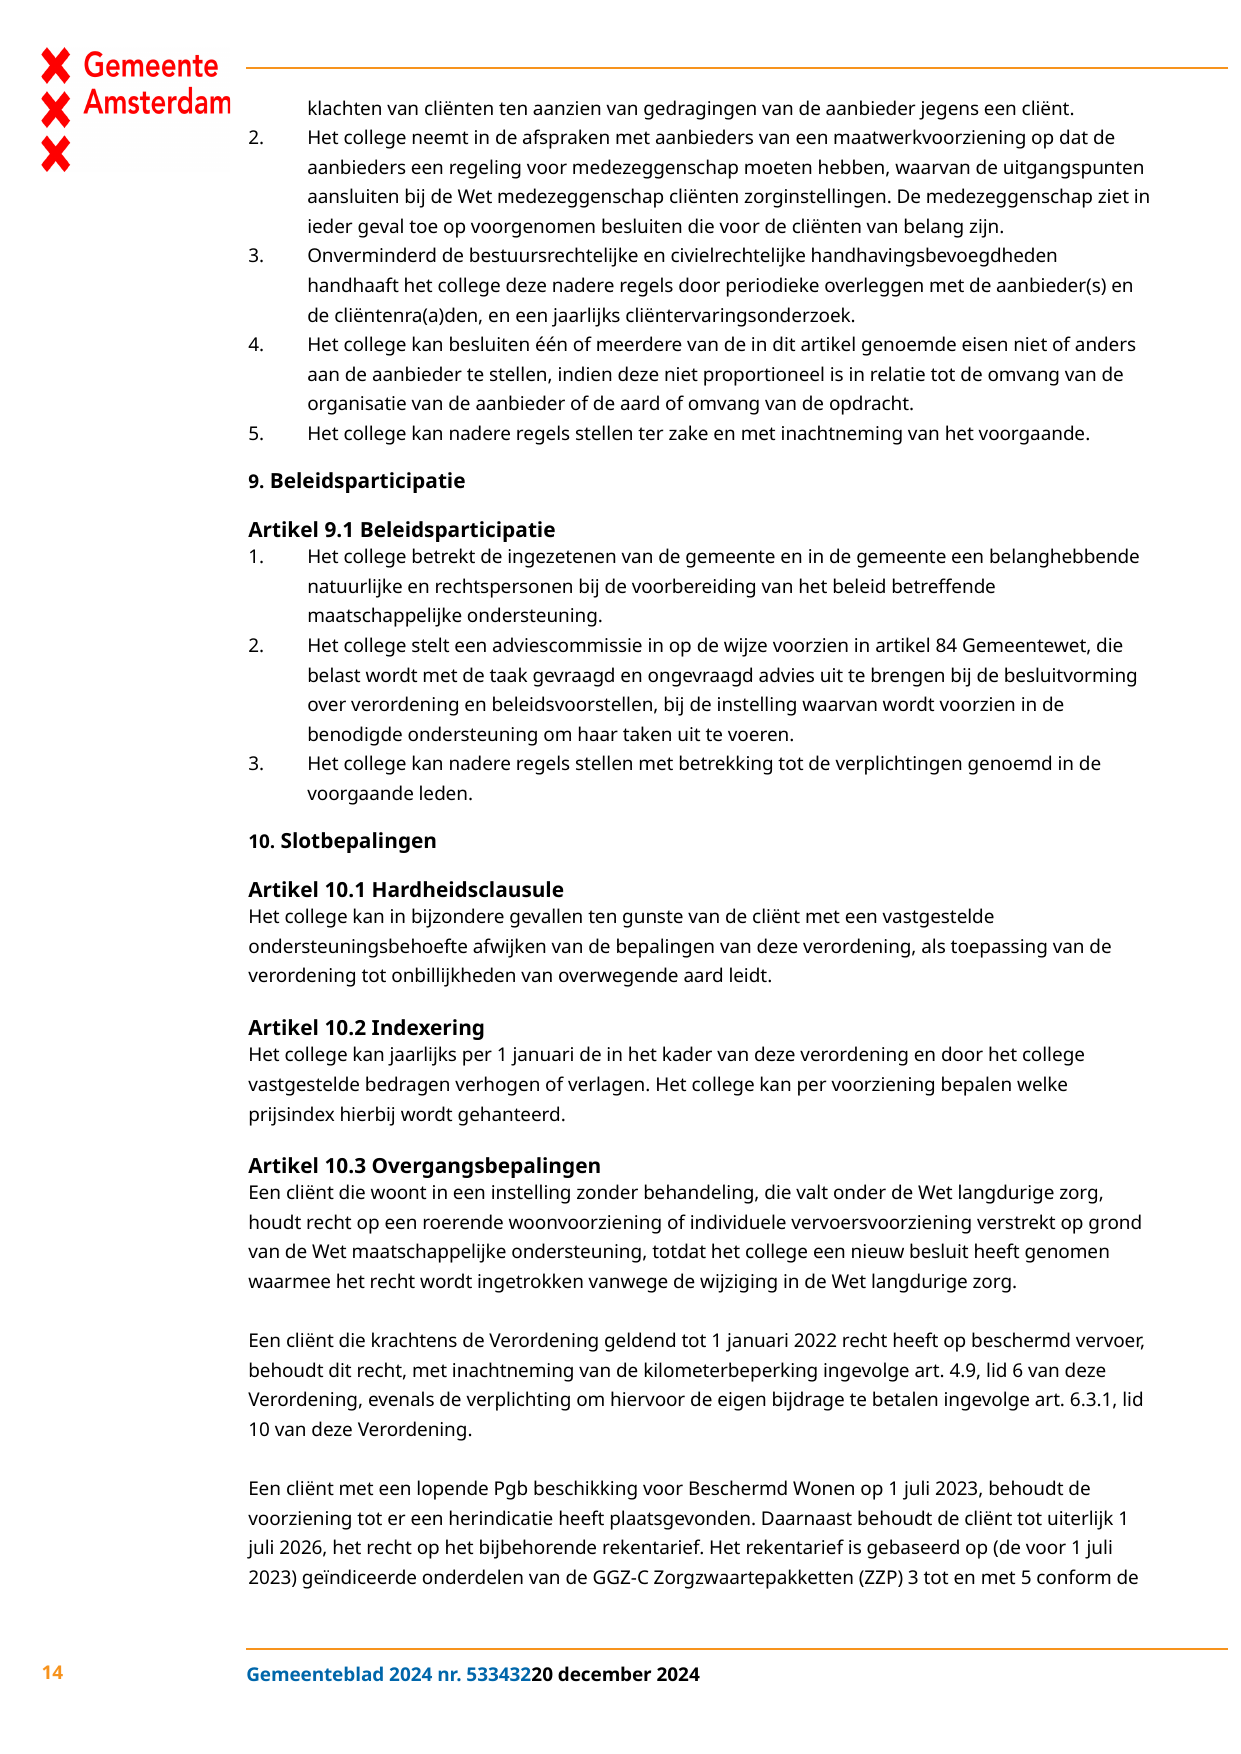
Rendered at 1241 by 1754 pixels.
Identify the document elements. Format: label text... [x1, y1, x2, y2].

list Het college neemt in de afspraken met aanbieders van een maatwerkvoorziening op dat de aanbieders een regeling voor medezeggenschap moeten hebben, waarvan de uitgangspunten aansluiten bij de Wet medezeggenschap cliënten zorginstellingen. De medezeggenschap ziet in ieder geval toe op voorgenomen besluiten die voor de cliënten van belang zijn. [248, 124, 1152, 239]
text Artikel 10.1 Hardheidsclausule [248, 875, 1152, 903]
text Het college kan in bijzondere gevallen ten gunste van de cliënt met een vastgestelde ondersteuningsbehoefte afwijken van de bepalingen van deze verordening, als toepassing van de verordening tot onbillijkheden van overwegende aard leidt. [248, 903, 1152, 988]
list Onverminderd de bestuursrechtelijke en civielrechtelijke handhavingsbevoegdheden handhaaft het college deze nadere regels door periodieke overleggen met de aanbieder(s) en de cliëntenra(a)den, en een jaarlijks cliëntervaringsonderzoek. [248, 243, 1152, 328]
text Artikel 9.1 Beleidsparticipatie [248, 515, 1152, 543]
text Een cliënt die krachtens de Verordening geldend tot 1 januari 2022 recht heeft op beschermd vervoer, behoudt dit recht, met inachtneming van de kilometerbeperking ingevolge art. 4.9, lid 6 van deze Verordening, evenals de verplichting om hiervoor de eigen bijdrage te betalen ingevolge art. 6.3.1, lid 10 van deze Verordening. [248, 1327, 1152, 1442]
list Het college betrekt de ingezetenen van de gemeente en in de gemeente een belanghebbende natuurlijke en rechtspersonen bij de voorbereiding van het beleid betreffende maatschappelijke ondersteuning. [248, 543, 1152, 628]
text Een cliënt die woont in een instelling zonder behandeling, die valt onder de Wet langdurige zorg, houdt recht op een roerende woonvoorziening of individuele vervoersvoorziening verstrekt op grond van de Wet maatschappelijke ondersteuning, totdat het college een nieuw besluit heeft genomen waarmee het recht wordt ingetrokken vanwege de wijziging in de Wet langdurige zorg. [248, 1179, 1152, 1294]
text Artikel 10.2 Indexering [248, 1013, 1152, 1042]
list Het college stelt een adviescommissie in op de wijze voorzien in artikel 84 Gemeentewet, die belast wordt met de taak gevraagd en ongevraagd advies uit te brengen bij de besluitvorming over verordening en beleidsvoorstellen, bij de instelling waarvan wordt voorzien in de benodigde ondersteuning om haar taken uit te voeren. [248, 632, 1152, 747]
text Een cliënt met een lopende Pgb beschikking voor Beschermd Wonen op 1 juli 2023, behoudt de voorziening tot er een herindicatie heeft plaatsgevonden. Daarnaast behoudt de cliënt tot uiterlijk 1 juli 2026, het recht op het bijbehorende rekentarief. Het rekentarief is gebaseerd op (de voor 1 juli 2023) geïndiceerde onderdelen van de GGZ-C Zorgzwaartepakketten (ZZP) 3 tot en met 5 conform de [248, 1475, 1152, 1590]
list Het college kan nadere regels stellen met betrekking tot de verplichtingen genoemd in de voorgaande leden. [248, 751, 1152, 806]
list klachten van cliënten ten aanzien van gedragingen van de aanbieder jegens een cliënt. [248, 95, 1152, 121]
text Het college kan jaarlijks per 1 januari de in het kader van deze verordening en door het college vastgestelde bedragen verhogen of verlagen. Het college kan per voorziening bepalen welke prijsindex hierbij wordt gehanteerd. [248, 1042, 1152, 1126]
list Het college kan besluiten één of meerdere van de in dit artikel genoemde eisen niet of anders aan de aanbieder te stellen, indien deze niet proportioneel is in relatie tot de omvang van de organisatie van de aanbieder of de aard of omvang van de opdracht. [248, 331, 1152, 416]
picture [41, 47, 231, 172]
text 10. Slotbepalingen [248, 826, 1152, 854]
text 9. Beleidsparticipatie [248, 466, 1152, 494]
list Het college kan nadere regels stellen ter zake en met inachtneming van het voorgaande. [248, 420, 1152, 446]
text Artikel 10.3 Overgangsbepalingen [248, 1151, 1152, 1179]
